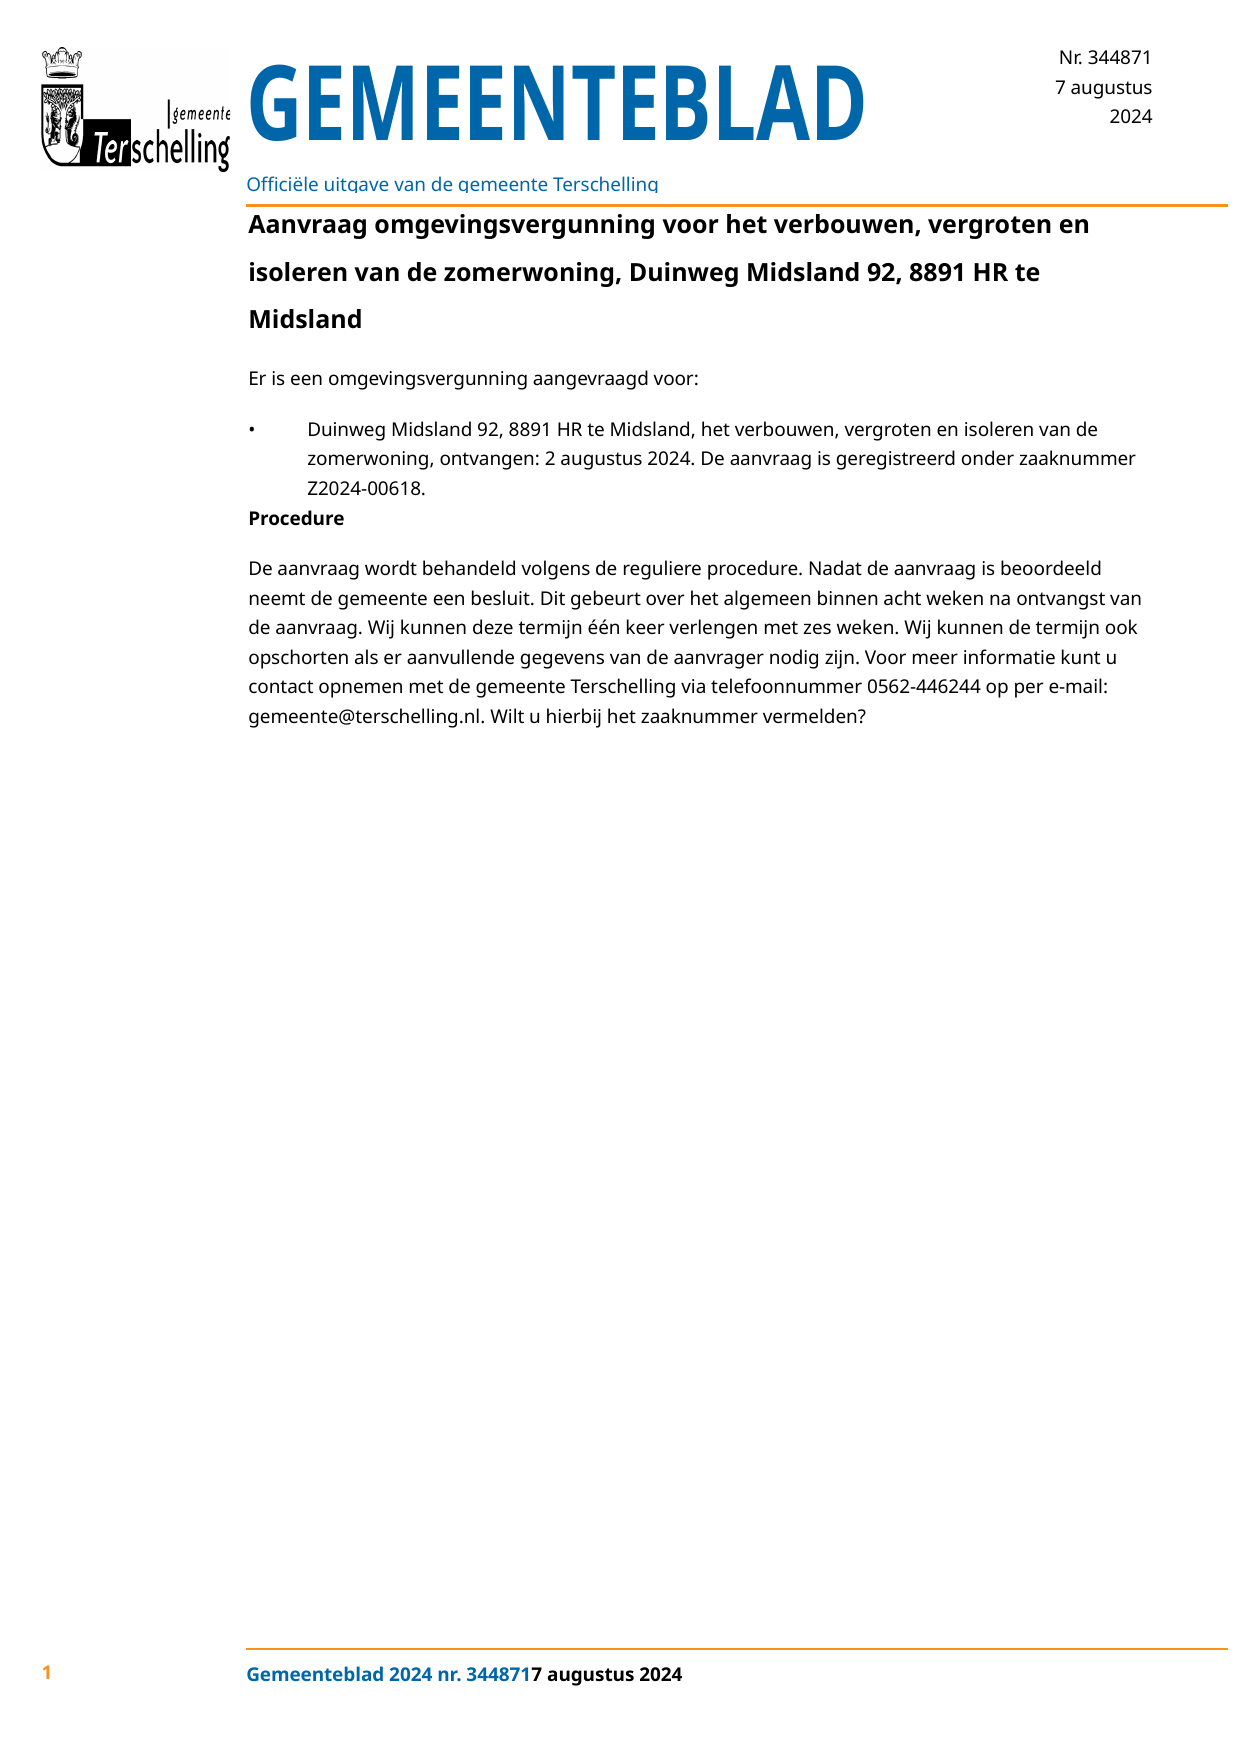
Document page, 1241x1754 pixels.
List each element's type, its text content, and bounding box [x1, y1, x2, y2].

picture [41, 47, 231, 172]
text Aanvraag omgevingsvergunning voor het verbouwen, vergroten en isoleren van de zomerwoning, Duinweg Midsland 92, 8891 HR te Midsland [248, 207, 1152, 336]
list Duinweg Midsland 92, 8891 HR te Midsland, het verbouwen, vergroten en isoleren van de zomerwoning, ontvangen: 2 augustus 2024. De aanvraag is geregistreerd onder zaaknummer Z2024-00618. [248, 416, 1152, 501]
text Procedure [248, 505, 1152, 530]
text De aanvraag wordt behandeld volgens de reguliere procedure. Nadat de aanvraag is beoordeeld neemt de gemeente een besluit. Dit gebeurt over het algemeen binnen acht weken na ontvangst van de aanvraag. Wij kunnen deze termijn één keer verlengen met zes weken. Wij kunnen de termijn ook opschorten als er aanvullende gegevens van de aanvrager nodig zijn. Voor meer informatie kunt u contact opnemen met de gemeente Terschelling via telefoonnummer 0562-446244 op per e-mail: gemeente@terschelling.nl. Wilt u hierbij het zaaknummer vermelden? [248, 555, 1152, 729]
text Er is een omgevingsvergunning aangevraagd voor: [248, 366, 1152, 391]
